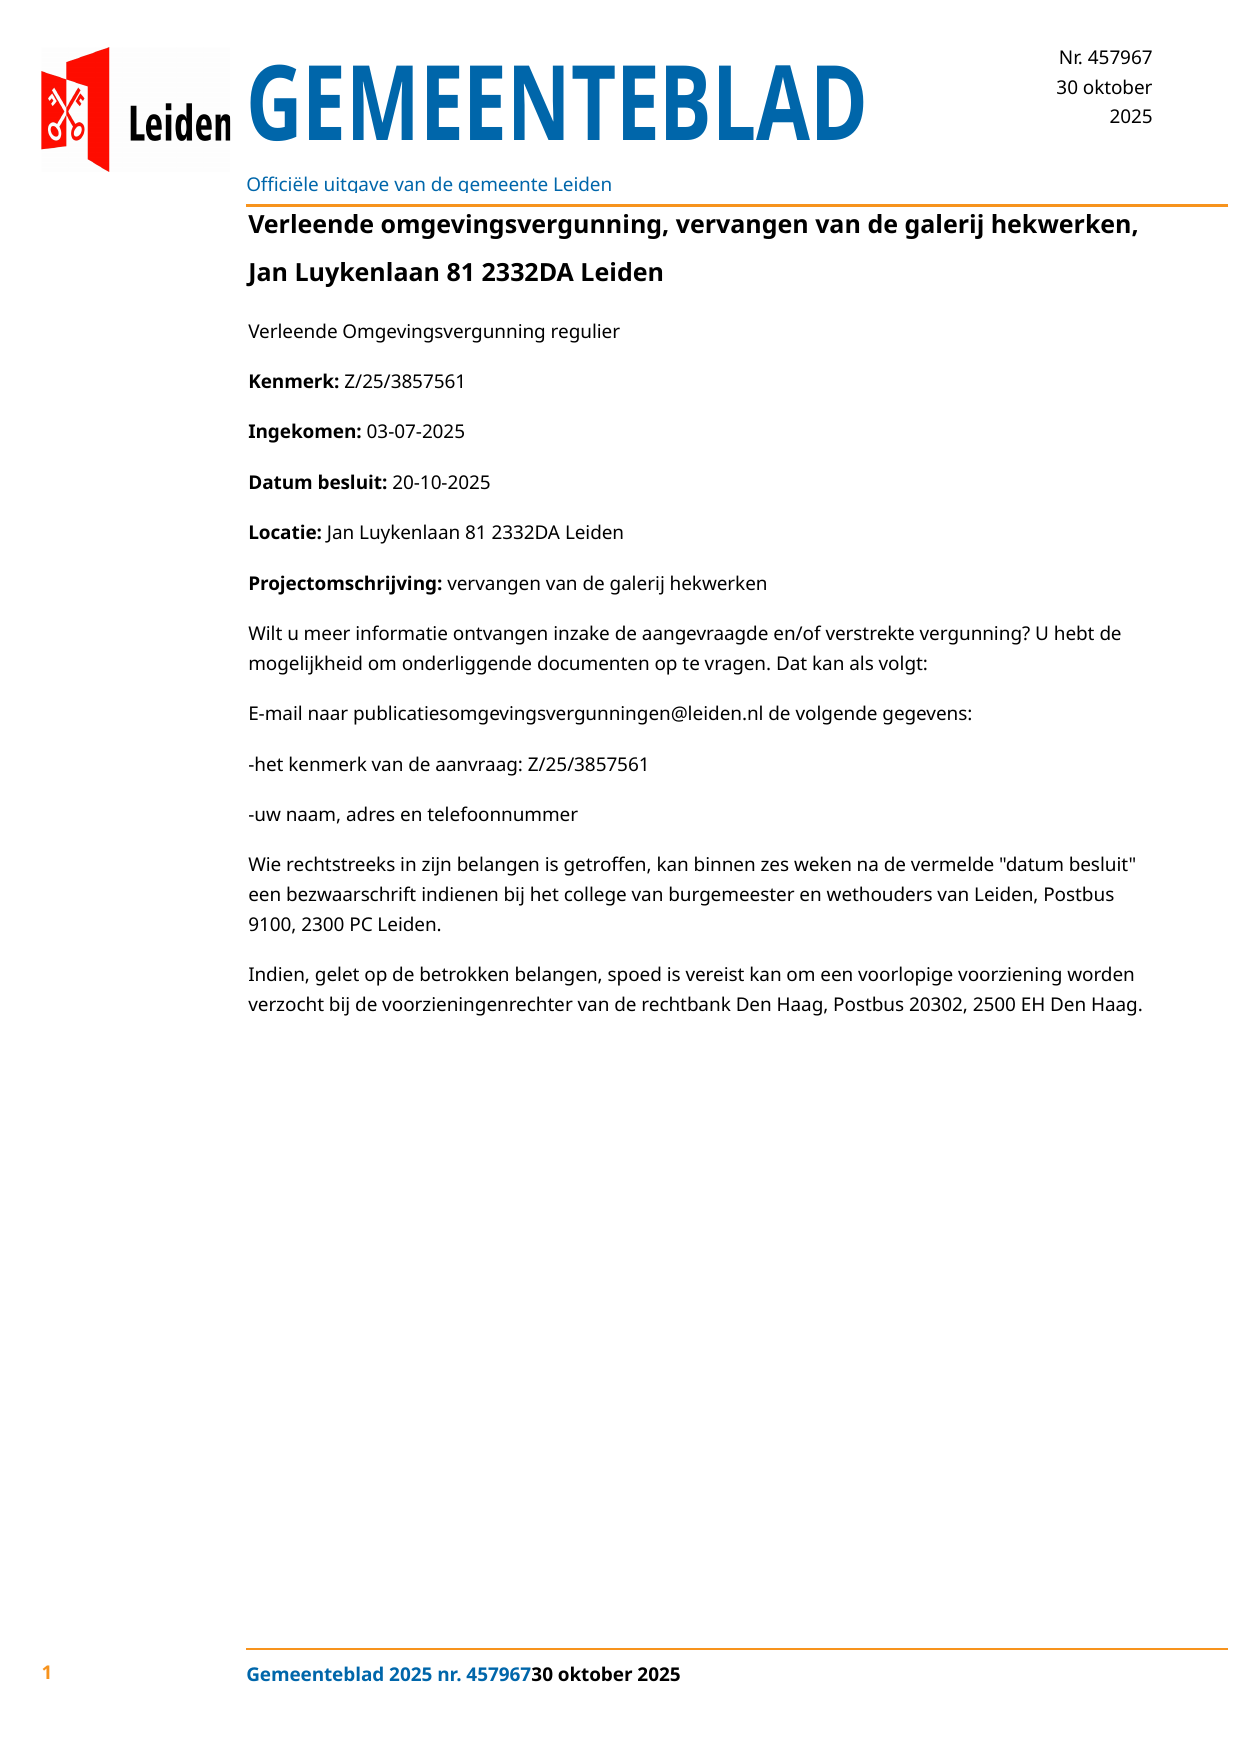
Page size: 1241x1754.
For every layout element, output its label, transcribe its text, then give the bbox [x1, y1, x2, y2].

text Kenmerk: Z/25/3857561 [248, 368, 1152, 394]
text E-mail naar publicatiesomgevingsvergunningen@leiden.nl de volgende gegevens: [248, 700, 1152, 726]
text Locatie: Jan Luykenlaan 81 2332DA Leiden [248, 519, 1152, 545]
text Verleende omgevingsvergunning, vervangen van de galerij hekwerken, Jan Luykenlaan 81 2332DA Leiden [248, 207, 1152, 288]
text Ingekomen: 03-07-2025 [248, 419, 1152, 444]
text Wie rechtstreeks in zijn belangen is getroffen, kan binnen zes weken na de vermelde "datum besluit" een bezwaarschrift indienen bij het college van burgemeester en wethouders van Leiden, Postbus 9100, 2300 PC Leiden. [248, 852, 1152, 937]
text Projectomschrijving: vervangen van de galerij hekwerken [248, 570, 1152, 596]
text Datum besluit: 20-10-2025 [248, 469, 1152, 495]
text Wilt u meer informatie ontvangen inzake de aangevraagde en/of verstrekte vergunning? U hebt de mogelijkheid om onderliggende documenten op te vragen. Dat kan als volgt: [248, 620, 1152, 676]
text -het kenmerk van de aanvraag: Z/25/3857561 [248, 751, 1152, 777]
text Verleende Omgevingsvergunning regulier [248, 318, 1152, 344]
text -uw naam, adres en telefoonnummer [248, 801, 1152, 827]
picture [41, 47, 231, 172]
text Indien, gelet op de betrokken belangen, spoed is vereist kan om een voorlopige voorziening worden verzocht bij de voorzieningenrechter van de rechtbank Den Haag, Postbus 20302, 2500 EH Den Haag. [248, 961, 1152, 1017]
